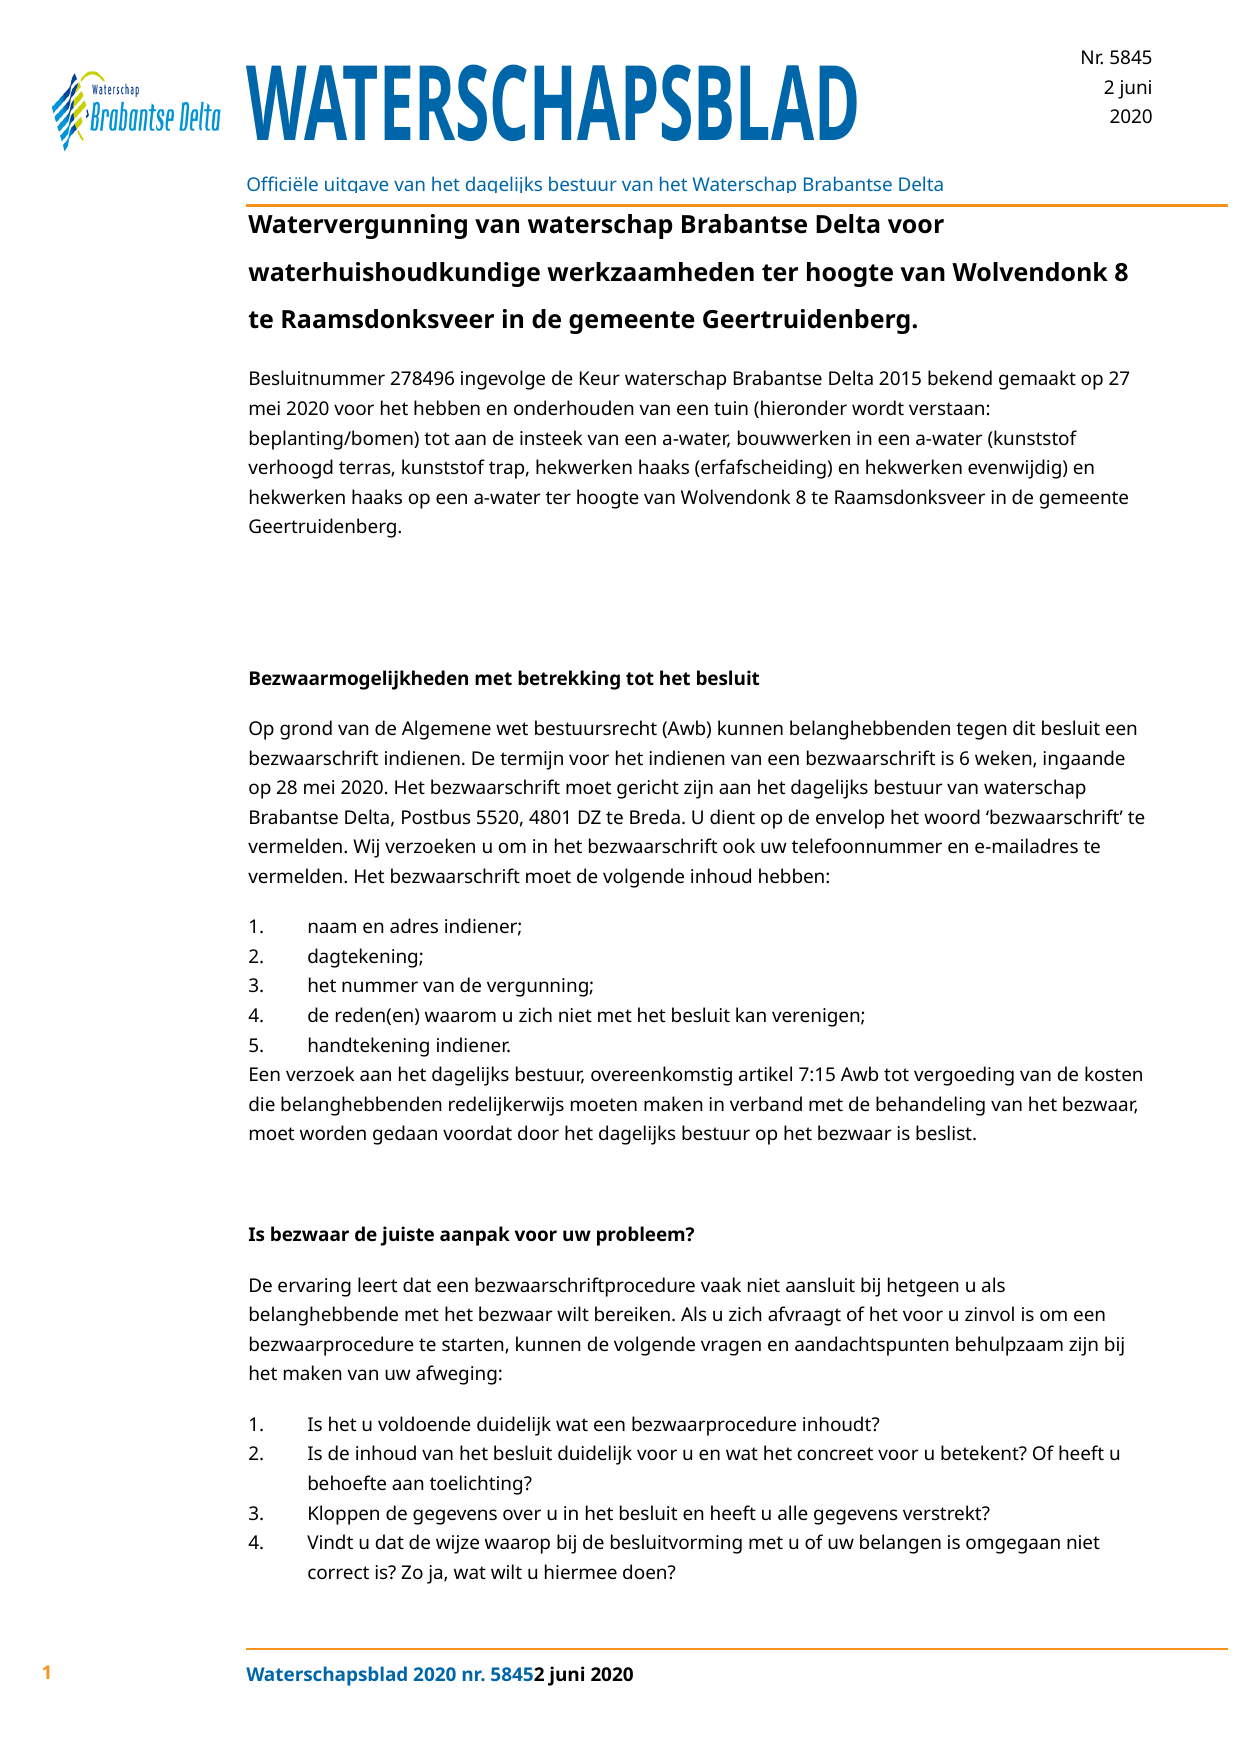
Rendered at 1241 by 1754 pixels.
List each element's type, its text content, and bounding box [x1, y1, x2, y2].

text Op grond van de Algemene wet bestuursrecht (Awb) kunnen belanghebbenden tegen dit besluit een bezwaarschrift indienen. De termijn voor het indienen van een bezwaarschrift is 6 weken, ingaande op 28 mei 2020. Het bezwaarschrift moet gericht zijn aan het dagelijks bestuur van waterschap Brabantse Delta, Postbus 5520, 4801 DZ te Breda. U dient op de envelop het woord ‘bezwaarschrift’ te vermelden. Wij verzoeken u om in het bezwaarschrift ook uw telefoonnummer en e‑mailadres te vermelden. Het bezwaarschrift moet de volgende inhoud hebben: [248, 715, 1152, 889]
list naam en adres indiener; [248, 913, 1152, 939]
text De ervaring leert dat een bezwaarschriftprocedure vaak niet aansluit bij hetgeen u als belanghebbende met het bezwaar wilt bereiken. Als u zich afvraagt of het voor u zinvol is om een bezwaarprocedure te starten, kunnen de volgende vragen en aandachtspunten behulpzaam zijn bij het maken van uw afweging: [248, 1272, 1152, 1386]
text Een verzoek aan het dagelijks bestuur, overeenkomstig artikel 7:15 Awb tot vergoeding van de kosten die belanghebbenden redelijkerwijs moeten maken in verband met de behandeling van het bezwaar, moet worden gedaan voordat door het dagelijks bestuur op het bezwaar is beslist. [248, 1061, 1152, 1146]
list Is het u voldoende duidelijk wat een bezwaarprocedure inhoudt? [248, 1411, 1152, 1437]
picture [41, 47, 231, 172]
list Kloppen de gegevens over u in het besluit en heeft u alle gegevens verstrekt? [248, 1500, 1152, 1525]
list handtekening indiener. [248, 1032, 1152, 1057]
text Besluitnummer 278496 ingevolge de Keur waterschap Brabantse Delta 2015 bekend gemaakt op 27 mei 2020 voor het hebben en onderhouden van een tuin (hieronder wordt verstaan: beplanting/bomen) tot aan de insteek van een a-water, bouwwerken in een a-water (kunststof verhoogd terras, kunststof trap, hekwerken haaks (erfafscheiding) en hekwerken evenwijdig) en hekwerken haaks op een a-water ter hoogte van Wolvendonk 8 te Raamsdonksveer in de gemeente Geertruidenberg. [248, 366, 1152, 539]
list de reden(en) waarom u zich niet met het besluit kan verenigen; [248, 1002, 1152, 1028]
list Is de inhoud van het besluit duidelijk voor u en wat het concreet voor u betekent? Of heeft u behoefte aan toelichting? [248, 1441, 1152, 1496]
text Watervergunning van waterschap Brabantse Delta voor waterhuishoudkundige werkzaamheden ter hoogte van Wolvendonk 8 te Raamsdonksveer in de gemeente Geertruidenberg. [248, 207, 1152, 336]
list Vindt u dat de wijze waarop bij de besluitvorming met u of uw belangen is omgegaan niet correct is? Zo ja, wat wilt u hiermee doen? [248, 1529, 1152, 1584]
list het nummer van de vergunning; [248, 973, 1152, 998]
text Is bezwaar de juiste aanpak voor uw probleem? [248, 1221, 1152, 1247]
list dagtekening; [248, 943, 1152, 969]
text Bezwaarmogelijkheden met betrekking tot het besluit [248, 665, 1152, 690]
